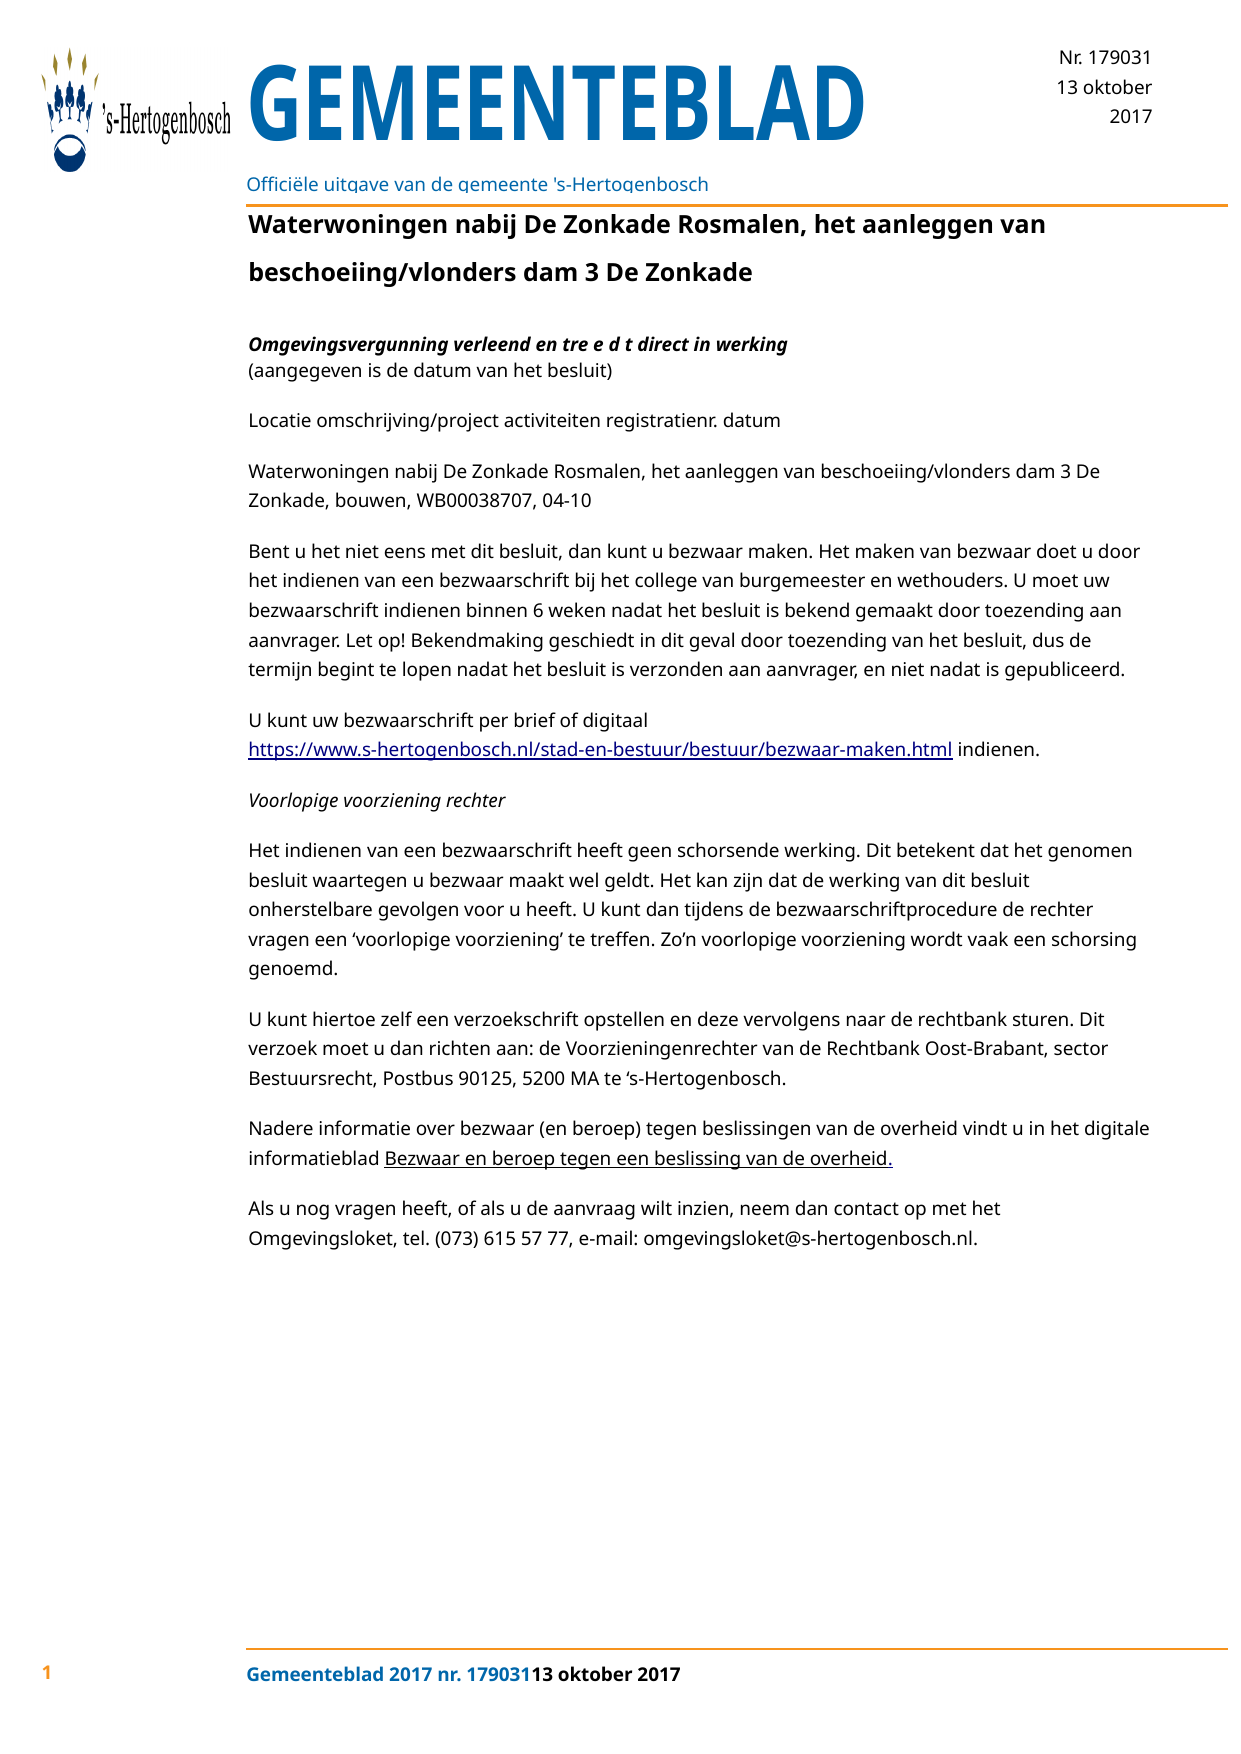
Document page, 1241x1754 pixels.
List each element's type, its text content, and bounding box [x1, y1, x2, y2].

text Als u nog vragen heeft, of als u de aanvraag wilt inzien, neem dan contact op met het Omgevingsloket, tel. (073) 615 57 77, e-mail: omgevingsloket@s-hertogenbosch.nl. [248, 1196, 1152, 1251]
text (aangegeven is de datum van het besluit) [248, 357, 1152, 383]
text U kunt hiertoe zelf een verzoekschrift opstellen en deze vervolgens naar de rechtbank sturen. Dit verzoek moet u dan richten aan: de Voorzieningenrechter van de Rechtbank Oost-Brabant, sector Bestuursrecht, Postbus 90125, 5200 MA te ‘s-Hertogenbosch. [248, 1006, 1152, 1091]
text Omgevingsvergunning verleend en tre e d t direct in werking [248, 331, 1152, 357]
text Waterwoningen nabij De Zonkade Rosmalen, het aanleggen van beschoeiing/vlonders dam 3 De Zonkade, bouwen, WB00038707, 04-10 [248, 458, 1152, 513]
text Voorlopige voorziening rechter [248, 787, 1152, 812]
text Waterwoningen nabij De Zonkade Rosmalen, het aanleggen van beschoeiing/vlonders dam 3 De Zonkade [248, 207, 1152, 288]
text Locatie omschrijving/project activiteiten registratienr. datum [248, 408, 1152, 433]
text U kunt uw bezwaarschrift per brief of digitaal https://www.s-hertogenbosch.nl/stad-en-bestuur/bestuur/bezwaar-maken.html indienen. [248, 707, 1152, 762]
text Bent u het niet eens met dit besluit, dan kunt u bezwaar maken. Het maken van bezwaar doet u door het indienen van een bezwaarschrift bij het college van burgemeester en wethouders. U moet uw bezwaarschrift indienen binnen 6 weken nadat het besluit is bekend gemaakt door toezending aan aanvrager. Let op! Bekendmaking geschiedt in dit geval door toezending van het besluit, dus de termijn begint te lopen nadat het besluit is verzonden aan aanvrager, en niet nadat is gepubliceerd. [248, 538, 1152, 682]
text Het indienen van een bezwaarschrift heeft geen schorsende werking. Dit betekent dat het genomen besluit waartegen u bezwaar maakt wel geldt. Het kan zijn dat de werking van dit besluit onherstelbare gevolgen voor u heeft. U kunt dan tijdens de bezwaarschriftprocedure de rechter vragen een ‘voorlopige voorziening’ te treffen. Zo’n voorlopige voorziening wordt vaak een schorsing genoemd. [248, 837, 1152, 981]
text Nadere informatie over bezwaar (en beroep) tegen beslissingen van de overheid vindt u in het digitale informatieblad Bezwaar en beroep tegen een beslissing van de overheid. [248, 1116, 1152, 1171]
picture [41, 47, 231, 172]
